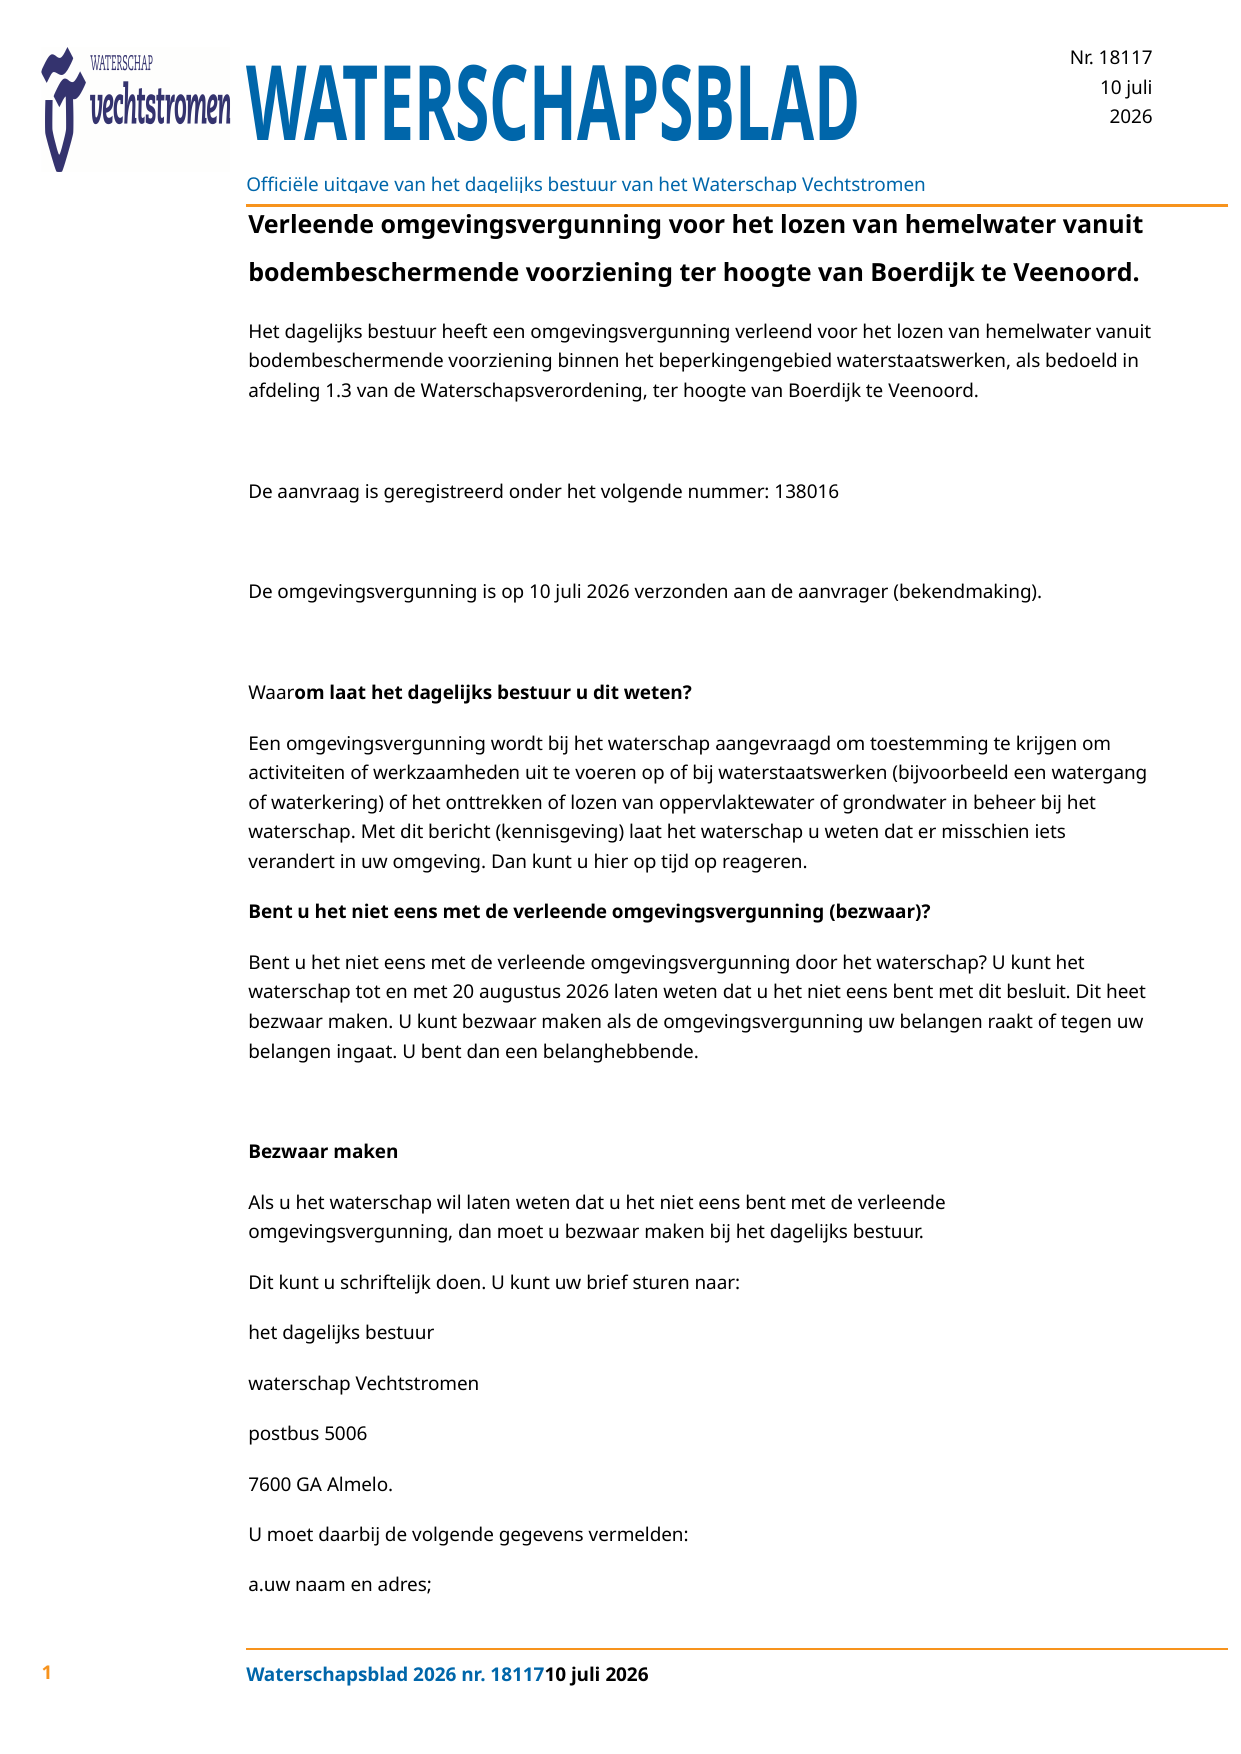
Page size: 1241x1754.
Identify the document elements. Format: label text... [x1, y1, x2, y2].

picture [41, 47, 231, 172]
text het dagelijks bestuur [248, 1319, 1152, 1345]
text Bezwaar maken [248, 1139, 1152, 1164]
text Verleende omgevingsvergunning voor het lozen van hemelwater vanuit bodembeschermende voorziening ter hoogte van Boerdijk te Veenoord. [248, 207, 1152, 288]
text U moet daarbij de volgende gegevens vermelden: [248, 1521, 1152, 1547]
text waterschap Vechtstromen [248, 1370, 1152, 1396]
text 7600 GA Almelo. [248, 1471, 1152, 1497]
text De omgevingsvergunning is op 10 juli 2026 verzonden aan de aanvrager (bekendmaking). [248, 579, 1152, 604]
text Waarom laat het dagelijks bestuur u dit weten? [248, 679, 1152, 705]
text Dit kunt u schriftelijk doen. U kunt uw brief sturen naar: [248, 1269, 1152, 1295]
text Bent u het niet eens met de verleende omgevingsvergunning (bezwaar)? [248, 899, 1152, 924]
text Het dagelijks bestuur heeft een omgevingsvergunning verleend voor het lozen van hemelwater vanuit bodembeschermende voorziening binnen het beperkingengebied waterstaatswerken, als bedoeld in afdeling 1.3 van de Waterschapsverordening, ter hoogte van Boerdijk te Veenoord. [248, 318, 1152, 403]
text postbus 5006 [248, 1420, 1152, 1446]
text De aanvraag is geregistreerd onder het volgende nummer: 138016 [248, 478, 1152, 504]
text Een omgevingsvergunning wordt bij het waterschap aangevraagd om toestemming te krijgen om activiteiten of werkzaamheden uit te voeren op of bij waterstaatswerken (bijvoorbeeld een watergang of waterkering) of het onttrekken of lozen van oppervlaktewater of grondwater in beheer bij het waterschap. Met dit bericht (kennisgeving) laat het waterschap u weten dat er misschien iets verandert in uw omgeving. Dan kunt u hier op tijd op reageren. [248, 730, 1152, 874]
text Bent u het niet eens met de verleende omgevingsvergunning door het waterschap? U kunt het waterschap tot en met 20 augustus 2026 laten weten dat u het niet eens bent met dit besluit. Dit heet bezwaar maken. U kunt bezwaar maken als de omgevingsvergunning uw belangen raakt of tegen uw belangen ingaat. U bent dan een belanghebbende. [248, 949, 1152, 1064]
text Als u het waterschap wil laten weten dat u het niet eens bent met de verleende omgevingsvergunning, dan moet u bezwaar maken bij het dagelijks bestuur. [248, 1189, 1152, 1244]
text a.uw naam en adres; [248, 1572, 1152, 1597]
